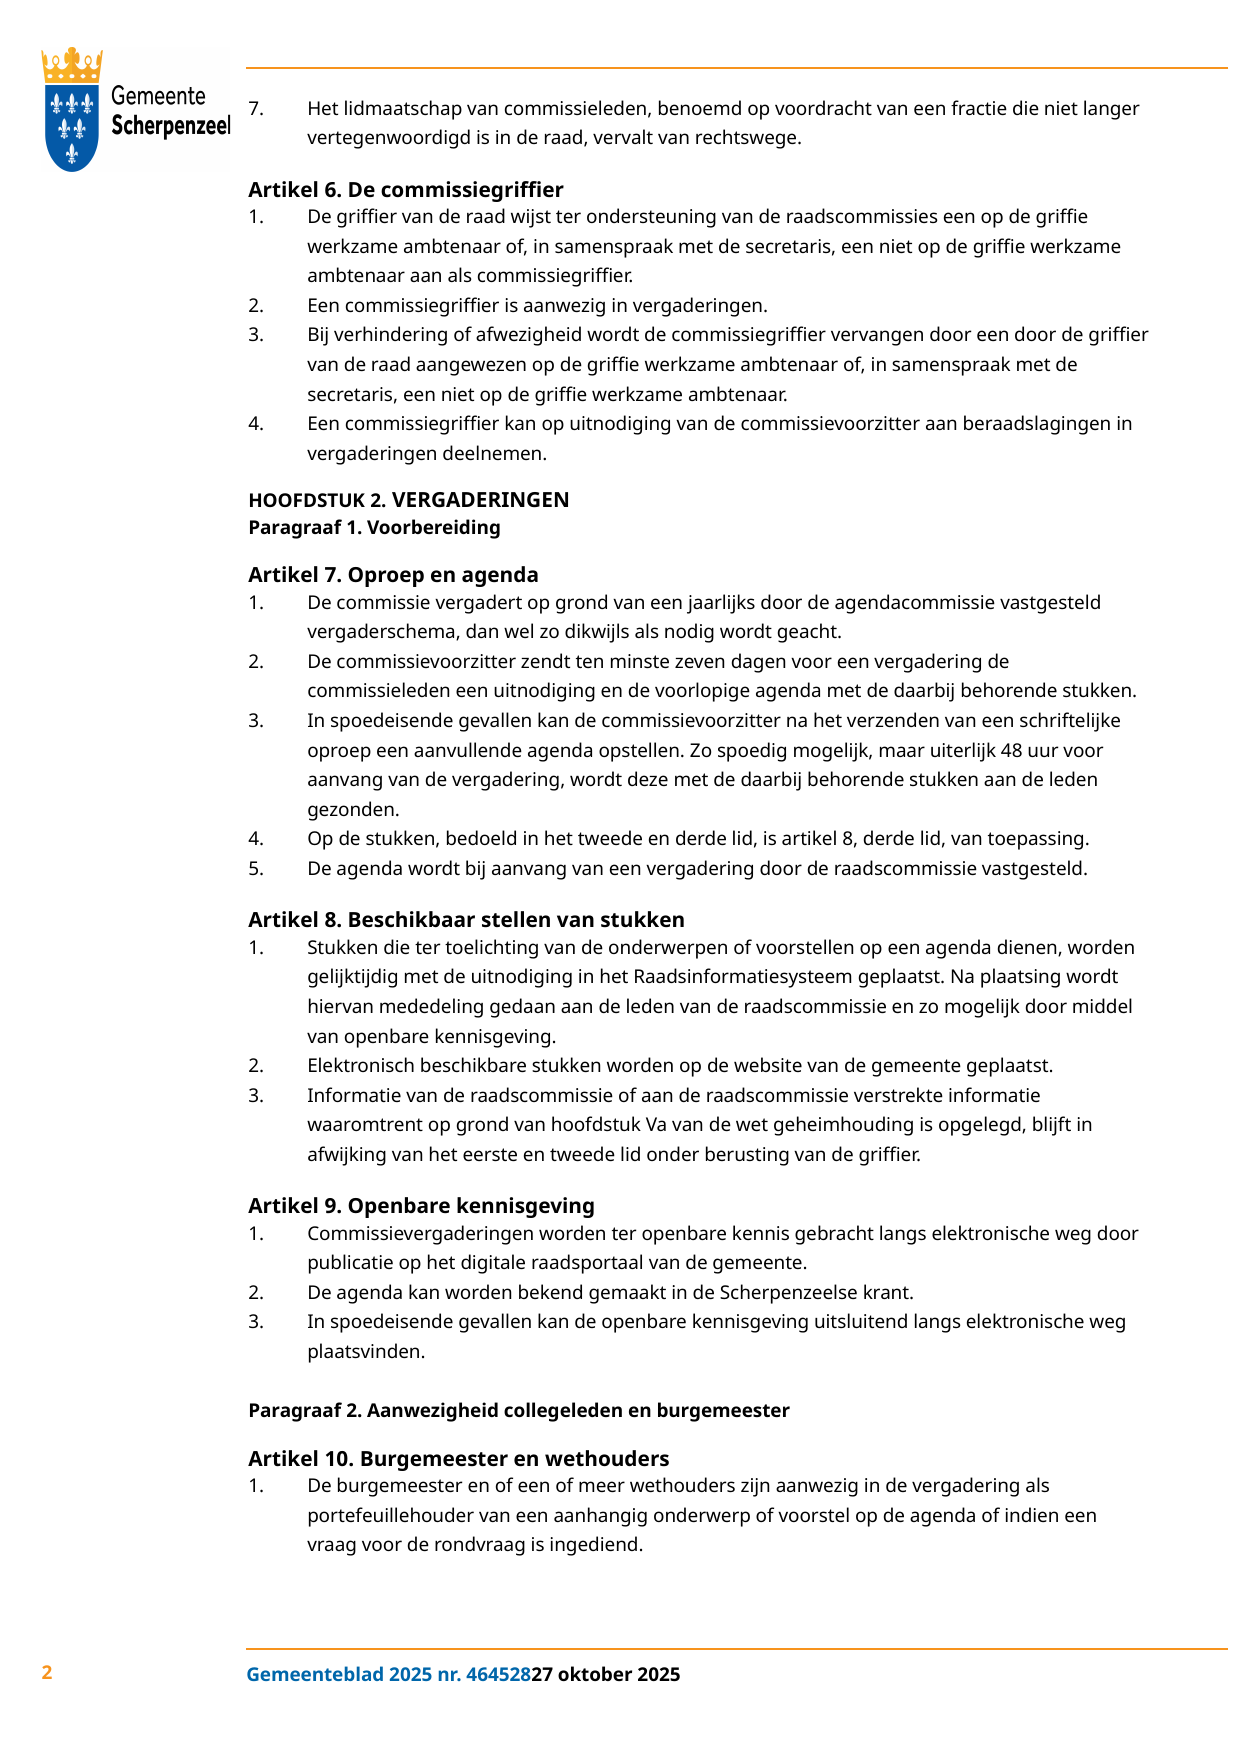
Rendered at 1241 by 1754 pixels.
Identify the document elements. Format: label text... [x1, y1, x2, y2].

list Het lidmaatschap van commissieleden, benoemd op voordracht van een fractie die niet langer vertegenwoordigd is in de raad, vervalt van rechtswege. [248, 95, 1152, 150]
list De commissievoorzitter zendt ten minste zeven dagen voor een vergadering de commissieleden een uitnodiging en de voorlopige agenda met de daarbij behorende stukken. [248, 648, 1152, 703]
list De griffier van de raad wijst ter ondersteuning van de raadscommissies een op de griffie werkzame ambtenaar of, in samenspraak met de secretaris, een niet op de griffie werkzame ambtenaar aan als commissiegriffier. [248, 203, 1152, 288]
list In spoedeisende gevallen kan de openbare kennisgeving uitsluitend langs elektronische weg plaatsvinden. [248, 1309, 1152, 1364]
text Paragraaf 2. Aanwezigheid collegeleden en burgemeester [248, 1397, 1152, 1423]
list Op de stukken, bedoeld in het tweede en derde lid, is artikel 8, derde lid, van toepassing. [248, 826, 1152, 851]
list In spoedeisende gevallen kan de commissievoorzitter na het verzenden van een schriftelijke oproep een aanvullende agenda opstellen. Zo spoedig mogelijk, maar uiterlijk 48 uur voor aanvang van de vergadering, wordt deze met de daarbij behorende stukken aan de leden gezonden. [248, 707, 1152, 822]
list De agenda wordt bij aanvang van een vergadering door de raadscommissie vastgesteld. [248, 855, 1152, 881]
text HOOFDSTUK 2. VERGADERINGEN [248, 486, 1152, 514]
list Stukken die ter toelichting van de onderwerpen of voorstellen op een agenda dienen, worden gelijktijdig met de uitnodiging in het Raadsinformatiesysteem geplaatst. Na plaatsing wordt hiervan mededeling gedaan aan de leden van de raadscommissie en zo mogelijk door middel van openbare kennisgeving. [248, 934, 1152, 1048]
list Commissievergaderingen worden ter openbare kennis gebracht langs elektronische weg door publicatie op het digitale raadsportaal van de gemeente. [248, 1220, 1152, 1275]
picture [41, 47, 231, 172]
list Elektronisch beschikbare stukken worden op de website van de gemeente geplaatst. [248, 1052, 1152, 1078]
text Artikel 7. Oproep en agenda [248, 561, 1152, 589]
list Bij verhindering of afwezigheid wordt de commissiegriffier vervangen door een door de griffier van de raad aangewezen op de griffie werkzame ambtenaar of, in samenspraak met de secretaris, een niet op de griffie werkzame ambtenaar. [248, 322, 1152, 406]
list De burgemeester en of een of meer wethouders zijn aanwezig in de vergadering als portefeuillehouder van een aanhangig onderwerp of voorstel op de agenda of indien een vraag voor de rondvraag is ingediend. [248, 1472, 1152, 1557]
list Een commissiegriffier is aanwezig in vergaderingen. [248, 292, 1152, 318]
text Artikel 10. Burgemeester en wethouders [248, 1444, 1152, 1472]
text Paragraaf 1. Voorbereiding [248, 514, 1152, 540]
text Artikel 6. De commissiegriffier [248, 175, 1152, 203]
list Een commissiegriffier kan op uitnodiging van de commissievoorzitter aan beraadslagingen in vergaderingen deelnemen. [248, 410, 1152, 466]
list Informatie van de raadscommissie of aan de raadscommissie verstrekte informatie waaromtrent op grond van hoofdstuk Va van de wet geheimhouding is opgelegd, blijft in afwijking van het eerste en tweede lid onder berusting van de griffier. [248, 1082, 1152, 1167]
list De agenda kan worden bekend gemaakt in de Scherpenzeelse krant. [248, 1279, 1152, 1305]
list De commissie vergadert op grond van een jaarlijks door de agendacommissie vastgesteld vergaderschema, dan wel zo dikwijls als nodig wordt geacht. [248, 589, 1152, 644]
text Artikel 8. Beschikbaar stellen van stukken [248, 906, 1152, 934]
text Artikel 9. Openbare kennisgeving [248, 1192, 1152, 1220]
